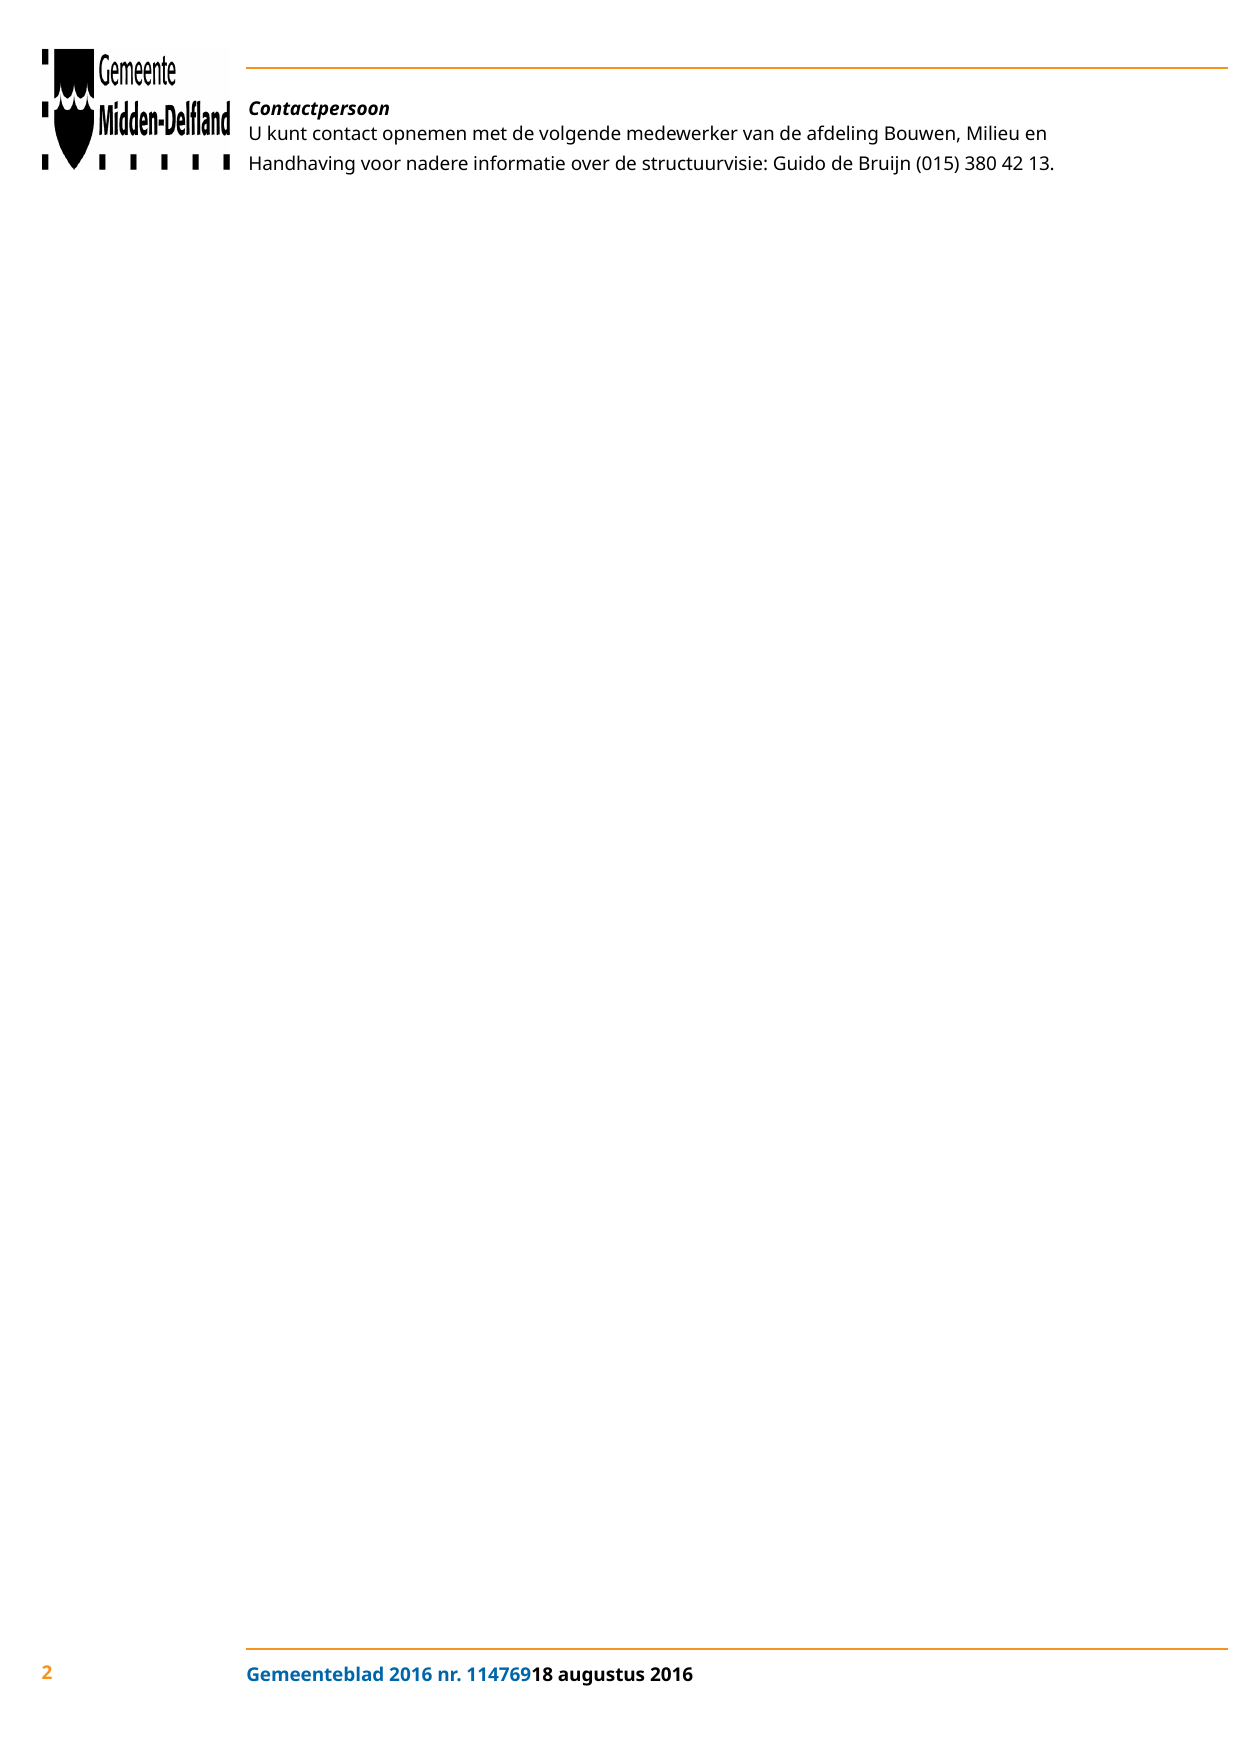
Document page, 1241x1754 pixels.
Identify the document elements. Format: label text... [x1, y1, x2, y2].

text U kunt contact opnemen met de volgende medewerker van de afdeling Bouwen, Milieu en Handhaving voor nadere informatie over de structuurvisie: Guido de Bruijn (015) 380 42 13. [248, 121, 1152, 176]
picture [41, 47, 231, 172]
text Contactpersoon [248, 95, 1152, 121]
